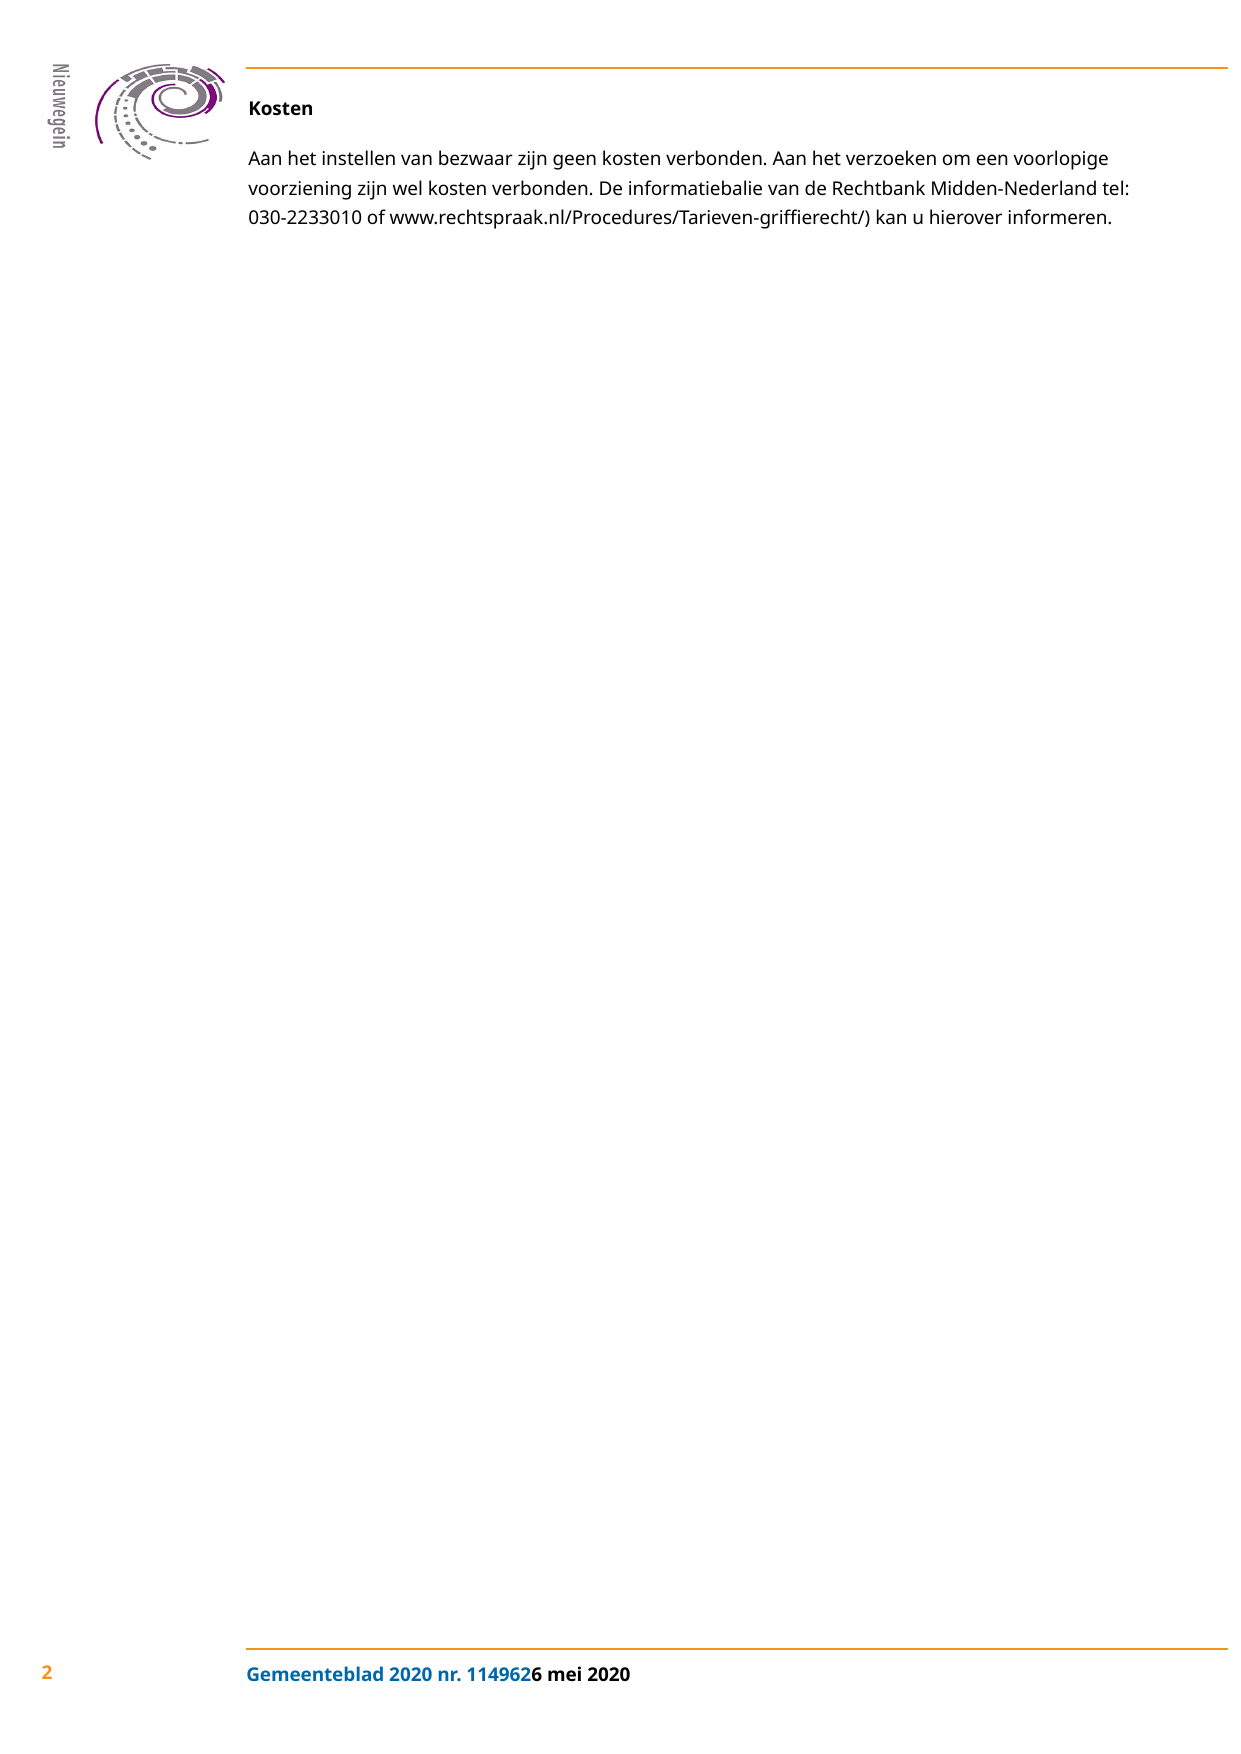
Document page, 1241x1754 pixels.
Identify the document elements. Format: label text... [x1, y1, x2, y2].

text Kosten [248, 95, 1152, 121]
picture [41, 47, 231, 172]
text Aan het instellen van bezwaar zijn geen kosten verbonden. Aan het verzoeken om een voorlopige voorziening zijn wel kosten verbonden. De informatiebalie van de Rechtbank Midden-Nederland tel: 030-2233010 of www.rechtspraak.nl/Procedures/Tarieven-griffierecht/) kan u hierover informeren. [248, 145, 1152, 230]
